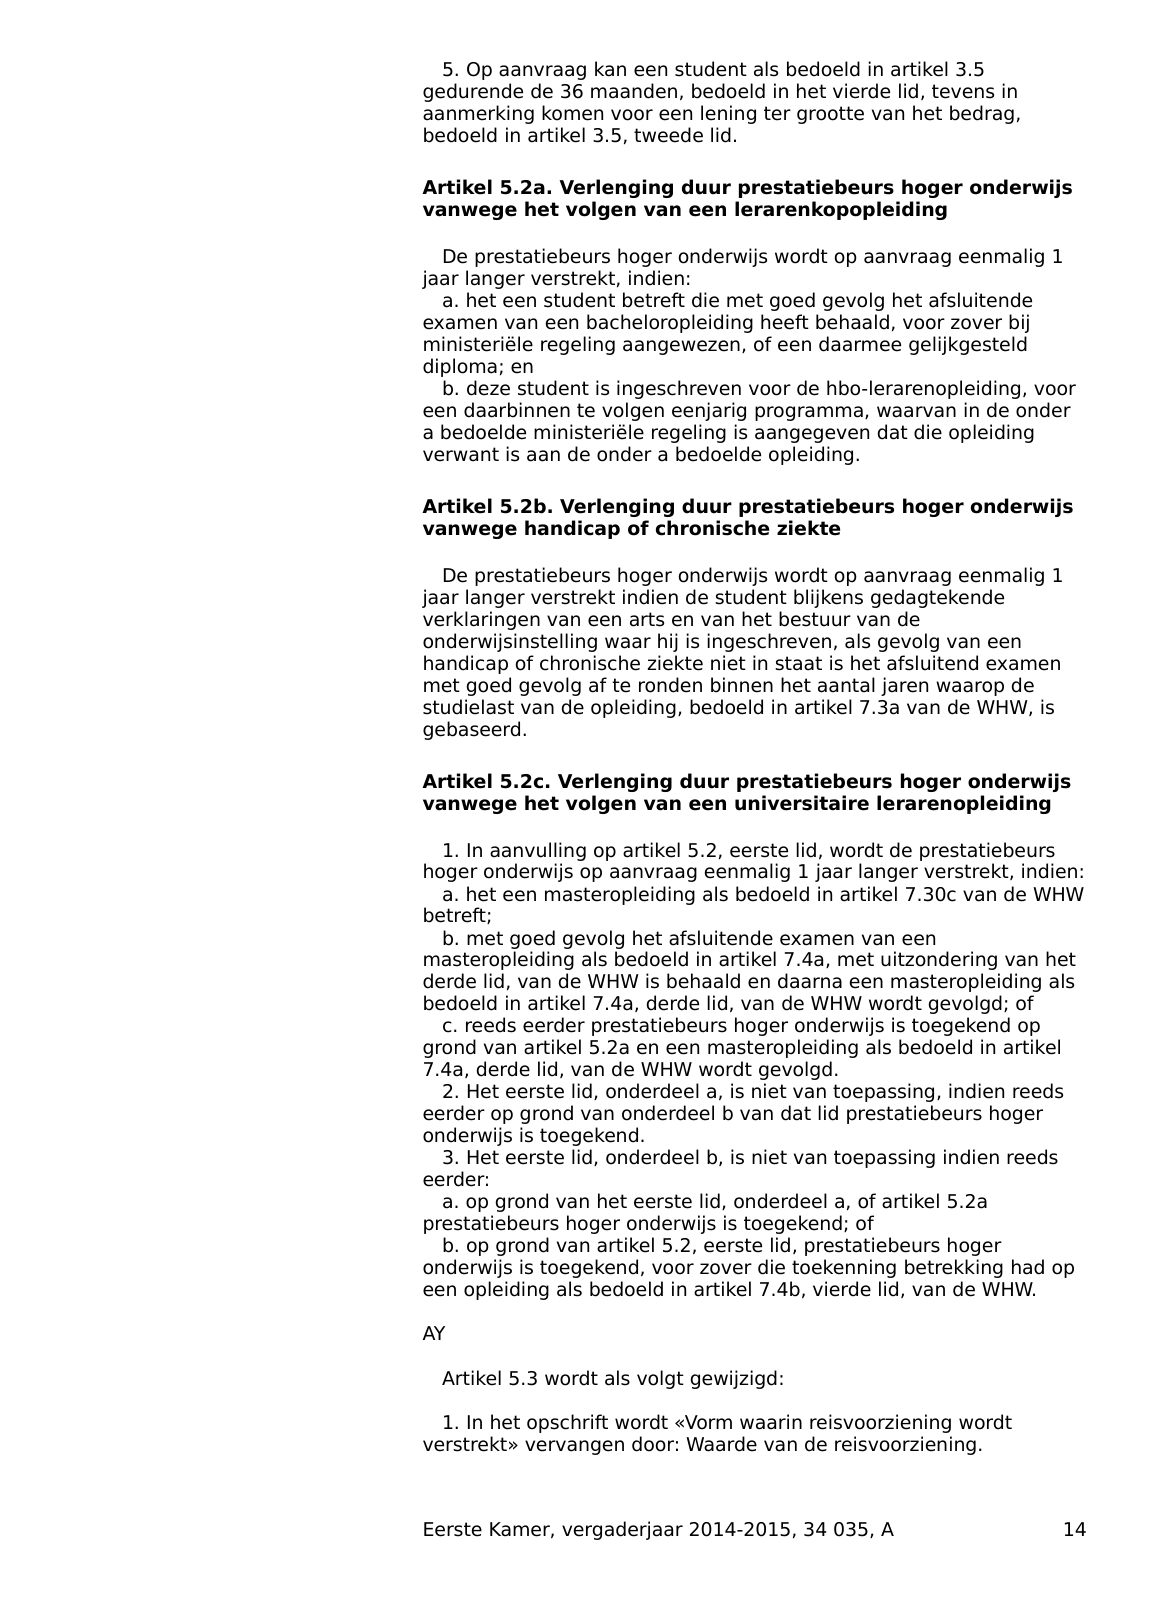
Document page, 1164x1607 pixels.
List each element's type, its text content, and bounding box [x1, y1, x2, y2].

text 1. In het opschrift wordt «Vorm waarin reisvoorziening wordt verstrekt» vervangen door: Waarde van de reisvoorziening. [422, 1412, 1087, 1456]
text AY [422, 1323, 1087, 1345]
text 3. Het eerste lid, onderdeel b, is niet van toepassing indien reeds eerder: [422, 1147, 1087, 1191]
text 1. In aanvulling op artikel 5.2, eerste lid, wordt de prestatiebeurs hoger onderwijs op aanvraag eenmalig 1 jaar langer verstrekt, indien: [422, 839, 1087, 883]
text 5. Op aanvraag kan een student als bedoeld in artikel 3.5 gedurende de 36 maanden, bedoeld in het vierde lid, tevens in aanmerking komen voor een lening ter grootte van het bedrag, bedoeld in artikel 3.5, tweede lid. [422, 59, 1087, 147]
text c. reeds eerder prestatiebeurs hoger onderwijs is toegekend op grond van artikel 5.2a en een masteropleiding als bedoeld in artikel 7.4a, derde lid, van de WHW wordt gevolgd. [422, 1015, 1087, 1081]
text De prestatiebeurs hoger onderwijs wordt op aanvraag eenmalig 1 jaar langer verstrekt indien de student blijkens gedagtekende verklaringen van een arts en van het bestuur van de onderwijsinstelling waar hij is ingeschreven, als gevolg van een handicap of chronische ziekte niet in staat is het afsluitend examen met goed gevolg af te ronden binnen het aantal jaren waarop de studielast van de opleiding, bedoeld in artikel 7.3a van de WHW, is gebaseerd. [422, 565, 1087, 741]
text a. het een masteropleiding als bedoeld in artikel 7.30c van de WHW betreft; [422, 883, 1087, 927]
text a. op grond van het eerste lid, onderdeel a, of artikel 5.2a prestatiebeurs hoger onderwijs is toegekend; of [422, 1191, 1087, 1235]
text a. het een student betreft die met goed gevolg het afsluitende examen van een bacheloropleiding heeft behaald, voor zover bij ministeriële regeling aangewezen, of een daarmee gelijkgesteld diploma; en [422, 290, 1087, 378]
text 2. Het eerste lid, onderdeel a, is niet van toepassing, indien reeds eerder op grond van onderdeel b van dat lid prestatiebeurs hoger onderwijs is toegekend. [422, 1081, 1087, 1147]
subtitle Artikel 5.2b. Verlenging duur prestatiebeurs hoger onderwijs vanwege handicap of chronische ziekte [422, 496, 1087, 540]
text Artikel 5.3 wordt als volgt gewijzigd: [422, 1367, 1087, 1389]
text De prestatiebeurs hoger onderwijs wordt op aanvraag eenmalig 1 jaar langer verstrekt, indien: [422, 246, 1087, 290]
subtitle Artikel 5.2c. Verlenging duur prestatiebeurs hoger onderwijs vanwege het volgen van een universitaire lerarenopleiding [422, 771, 1087, 814]
text b. op grond van artikel 5.2, eerste lid, prestatiebeurs hoger onderwijs is toegekend, voor zover die toekenning betrekking had op een opleiding als bedoeld in artikel 7.4b, vierde lid, van de WHW. [422, 1235, 1087, 1301]
text b. deze student is ingeschreven voor de hbo-lerarenopleiding, voor een daarbinnen te volgen eenjarig programma, waarvan in de onder a bedoelde ministeriële regeling is aangegeven dat die opleiding verwant is aan de onder a bedoelde opleiding. [422, 378, 1087, 466]
subtitle Artikel 5.2a. Verlenging duur prestatiebeurs hoger onderwijs vanwege het volgen van een lerarenkopopleiding [422, 177, 1087, 221]
text b. met goed gevolg het afsluitende examen van een masteropleiding als bedoeld in artikel 7.4a, met uitzondering van het derde lid, van de WHW is behaald en daarna een masteropleiding als bedoeld in artikel 7.4a, derde lid, van de WHW wordt gevolgd; of [422, 927, 1087, 1015]
